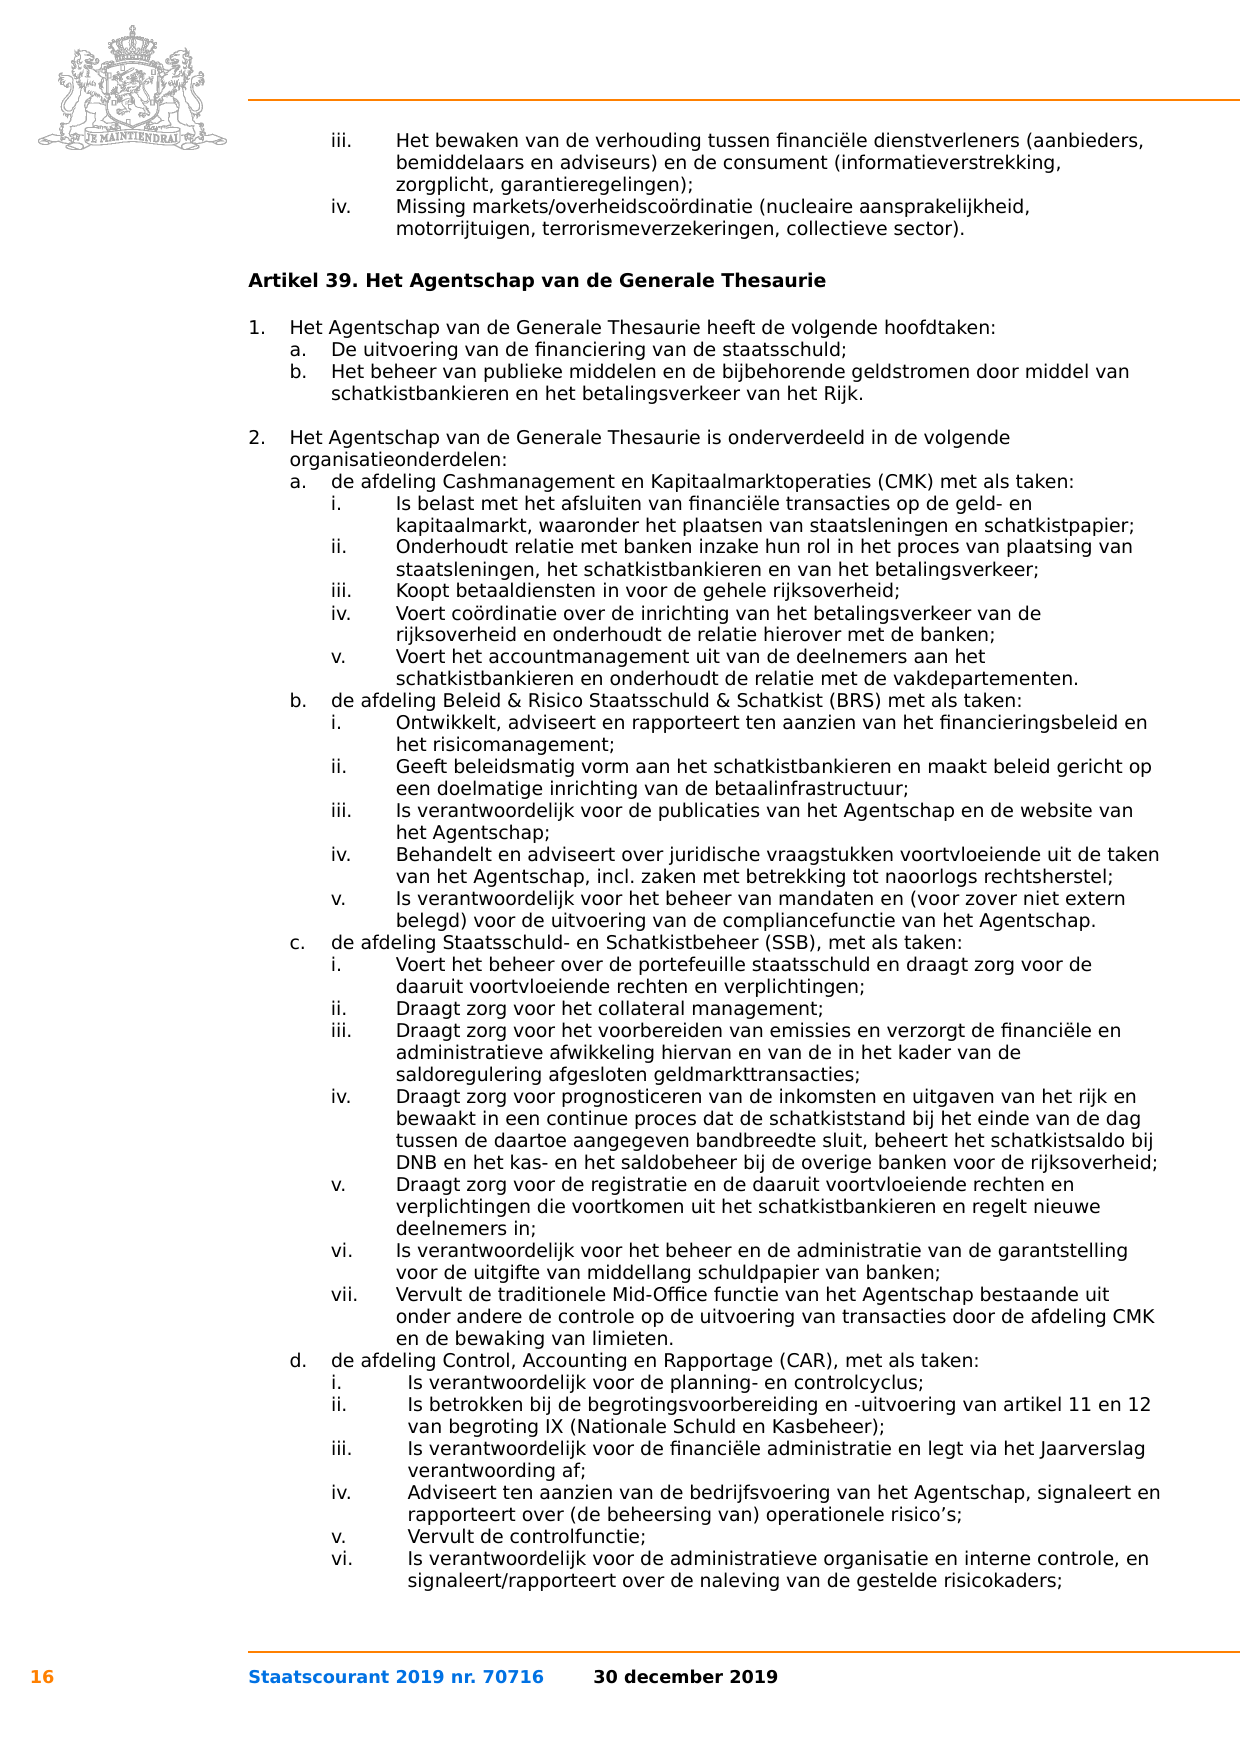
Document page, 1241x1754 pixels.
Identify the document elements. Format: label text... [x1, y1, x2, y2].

text iii. Het bewaken van de verhouding tussen financiële dienstverleners (aanbieders, bemiddelaars en adviseurs) en de consument (informatieverstrekking, zorgplicht, garantieregelingen); [331, 130, 1163, 196]
text iv. Missing markets/overheidscoördinatie (nucleaire aansprakelijkheid, motorrijtuigen, terrorismeverzekeringen, collectieve sector). [331, 196, 1163, 240]
text i. Is verantwoordelijk voor de planning- en controlcyclus; [331, 1372, 1163, 1394]
text v. Vervult de controlfunctie; [331, 1526, 1163, 1547]
text iii. Is verantwoordelijk voor de publicaties van het Agentschap en de website van het Agentschap; [331, 800, 1163, 844]
text iv. Behandelt en adviseert over juridische vraagstukken voortvloeiende uit de taken van het Agentschap, incl. zaken met betrekking tot naoorlogs rechtsherstel; [331, 844, 1163, 888]
subtitle Artikel 39. Het Agentschap van de Generale Thesaurie [248, 270, 1163, 292]
text iii. Draagt zorg voor het voorbereiden van emissies en verzorgt de financiële en administratieve afwikkeling hiervan en van de in het kader van de saldoregulering afgesloten geldmarkttransacties; [331, 1020, 1163, 1086]
text i. Voert het beheer over de portefeuille staatsschuld en draagt zorg voor de daaruit voortvloeiende rechten en verplichtingen; [331, 954, 1163, 998]
text ii. Geeft beleidsmatig vorm aan het schatkistbankieren en maakt beleid gericht op een doelmatige inrichting van de betaalinfrastructuur; [331, 756, 1163, 800]
text c. de afdeling Staatsschuld- en Schatkistbeheer (SSB), met als taken: [289, 932, 1163, 954]
text vi. Is verantwoordelijk voor de administratieve organisatie en interne controle, en signaleert/rapporteert over de naleving van de gestelde risicokaders; [331, 1547, 1163, 1591]
text vii. Vervult de traditionele Mid-Office functie van het Agentschap bestaande uit onder andere de controle op de uitvoering van transacties door de afdeling CMK en de bewaking van limieten. [331, 1284, 1163, 1350]
text iii. Koopt betaaldiensten in voor de gehele rijksoverheid; [331, 580, 1163, 602]
text a. de afdeling Cashmanagement en Kapitaalmarktoperaties (CMK) met als taken: [289, 471, 1163, 492]
text b. de afdeling Beleid & Risico Staatsschuld & Schatkist (BRS) met als taken: [289, 690, 1163, 712]
text i. Is belast met het afsluiten van financiële transacties op de geld- en kapitaalmarkt, waaronder het plaatsen van staatsleningen en schatkistpapier; [331, 492, 1163, 536]
text iv. Draagt zorg voor prognosticeren van de inkomsten en uitgaven van het rijk en bewaakt in een continue proces dat de schatkiststand bij het einde van de dag tussen de daartoe aangegeven bandbreedte sluit, beheert het schatkistsaldo bij DNB en het kas- en het saldobeheer bij de overige banken voor de rijksoverheid; [331, 1086, 1163, 1174]
text v. Draagt zorg voor de registratie en de daaruit voortvloeiende rechten en verplichtingen die voortkomen uit het schatkistbankieren en regelt nieuwe deelnemers in; [331, 1174, 1163, 1240]
text 2. Het Agentschap van de Generale Thesaurie is onderverdeeld in de volgende organisatieonderdelen: [248, 427, 1163, 471]
text v. Voert het accountmanagement uit van de deelnemers aan het schatkistbankieren en onderhoudt de relatie met de vakdepartementen. [331, 646, 1163, 690]
text ii. Draagt zorg voor het collateral management; [331, 998, 1163, 1020]
text iv. Adviseert ten aanzien van de bedrijfsvoering van het Agentschap, signaleert en rapporteert over (de beheersing van) operationele risico’s; [331, 1482, 1163, 1526]
text ii. Onderhoudt relatie met banken inzake hun rol in het proces van plaatsing van staatsleningen, het schatkistbankieren en van het betalingsverkeer; [331, 536, 1163, 580]
text iii. Is verantwoordelijk voor de financiële administratie en legt via het Jaarverslag verantwoording af; [331, 1438, 1163, 1482]
text a. De uitvoering van de financiering van de staatsschuld; [289, 339, 1163, 361]
text iv. Voert coördinatie over de inrichting van het betalingsverkeer van de rijksoverheid en onderhoudt de relatie hierover met de banken; [331, 602, 1163, 646]
text b. Het beheer van publieke middelen en de bijbehorende geldstromen door middel van schatkistbankieren en het betalingsverkeer van het Rijk. [289, 361, 1163, 405]
text ii. Is betrokken bij de begrotingsvoorbereiding en -uitvoering van artikel 11 en 12 van begroting IX (Nationale Schuld en Kasbeheer); [331, 1394, 1163, 1438]
picture [38, 25, 227, 150]
text i. Ontwikkelt, adviseert en rapporteert ten aanzien van het financieringsbeleid en het risicomanagement; [331, 712, 1163, 756]
text vi. Is verantwoordelijk voor het beheer en de administratie van de garantstelling voor de uitgifte van middellang schuldpapier van banken; [331, 1240, 1163, 1284]
text v. Is verantwoordelijk voor het beheer van mandaten en (voor zover niet extern belegd) voor de uitvoering van de compliancefunctie van het Agentschap. [331, 888, 1163, 932]
text 1. Het Agentschap van de Generale Thesaurie heeft de volgende hoofdtaken: [248, 317, 1163, 339]
text d. de afdeling Control, Accounting en Rapportage (CAR), met als taken: [289, 1350, 1163, 1372]
